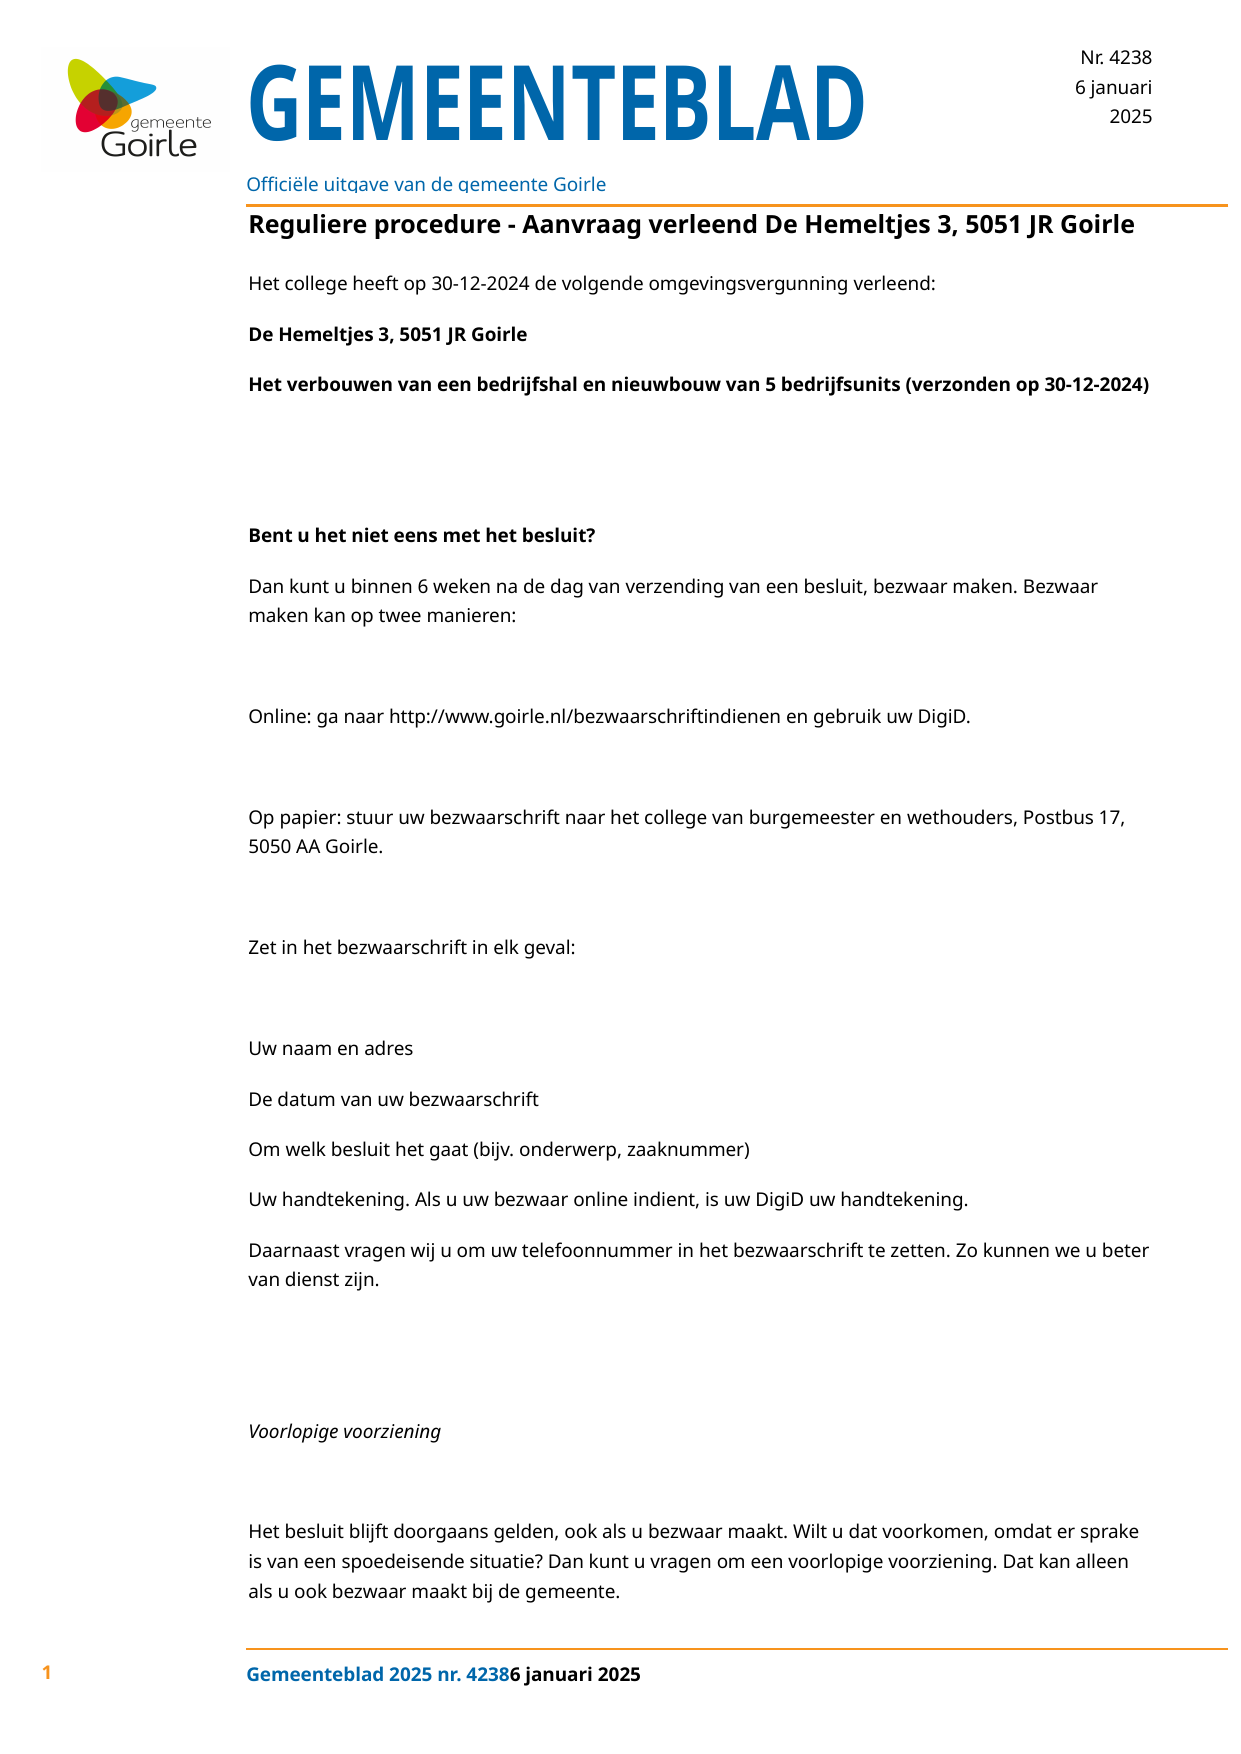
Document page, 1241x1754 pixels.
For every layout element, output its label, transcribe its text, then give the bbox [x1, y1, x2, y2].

text Het college heeft op 30-12-2024 de volgende omgevingsvergunning verleend: [248, 270, 1152, 296]
text Zet in het bezwaarschrift in elk geval: [248, 934, 1152, 960]
text Bent u het niet eens met het besluit? [248, 522, 1152, 548]
text Het verbouwen van een bedrijfshal en nieuwbouw van 5 bedrijfsunits (verzonden op 30-12-2024) [248, 371, 1152, 397]
text Het besluit blijft doorgaans gelden, ook als u bezwaar maakt. Wilt u dat voorkomen, omdat er sprake is van een spoedeisende situatie? Dan kunt u vragen om een voorlopige voorziening. Dat kan alleen als u ook bezwaar maakt bij de gemeente. [248, 1519, 1152, 1603]
text Dan kunt u binnen 6 weken na de dag van verzending van een besluit, bezwaar maken. Bezwaar maken kan op twee manieren: [248, 573, 1152, 628]
text Daarnaast vragen wij u om uw telefoonnummer in het bezwaarschrift te zetten. Zo kunnen we u beter van dienst zijn. [248, 1237, 1152, 1292]
text Reguliere procedure - Aanvraag verleend De Hemeltjes 3, 5051 JR Goirle [248, 207, 1152, 241]
text Voorlopige voorziening [248, 1418, 1152, 1443]
text Op papier: stuur uw bezwaarschrift naar het college van burgemeester en wethouders, Postbus 17, 5050 AA Goirle. [248, 804, 1152, 859]
text Uw handtekening. Als u uw bezwaar online indient, is uw DigiD uw handtekening. [248, 1187, 1152, 1212]
text Uw naam en adres [248, 1035, 1152, 1061]
text De Hemeltjes 3, 5051 JR Goirle [248, 321, 1152, 346]
text Online: ga naar http://www.goirle.nl/bezwaarschriftindienen en gebruik uw DigiD. [248, 703, 1152, 729]
picture [41, 47, 231, 172]
text Om welk besluit het gaat (bijv. onderwerp, zaaknummer) [248, 1136, 1152, 1162]
text De datum van uw bezwaarschrift [248, 1086, 1152, 1111]
